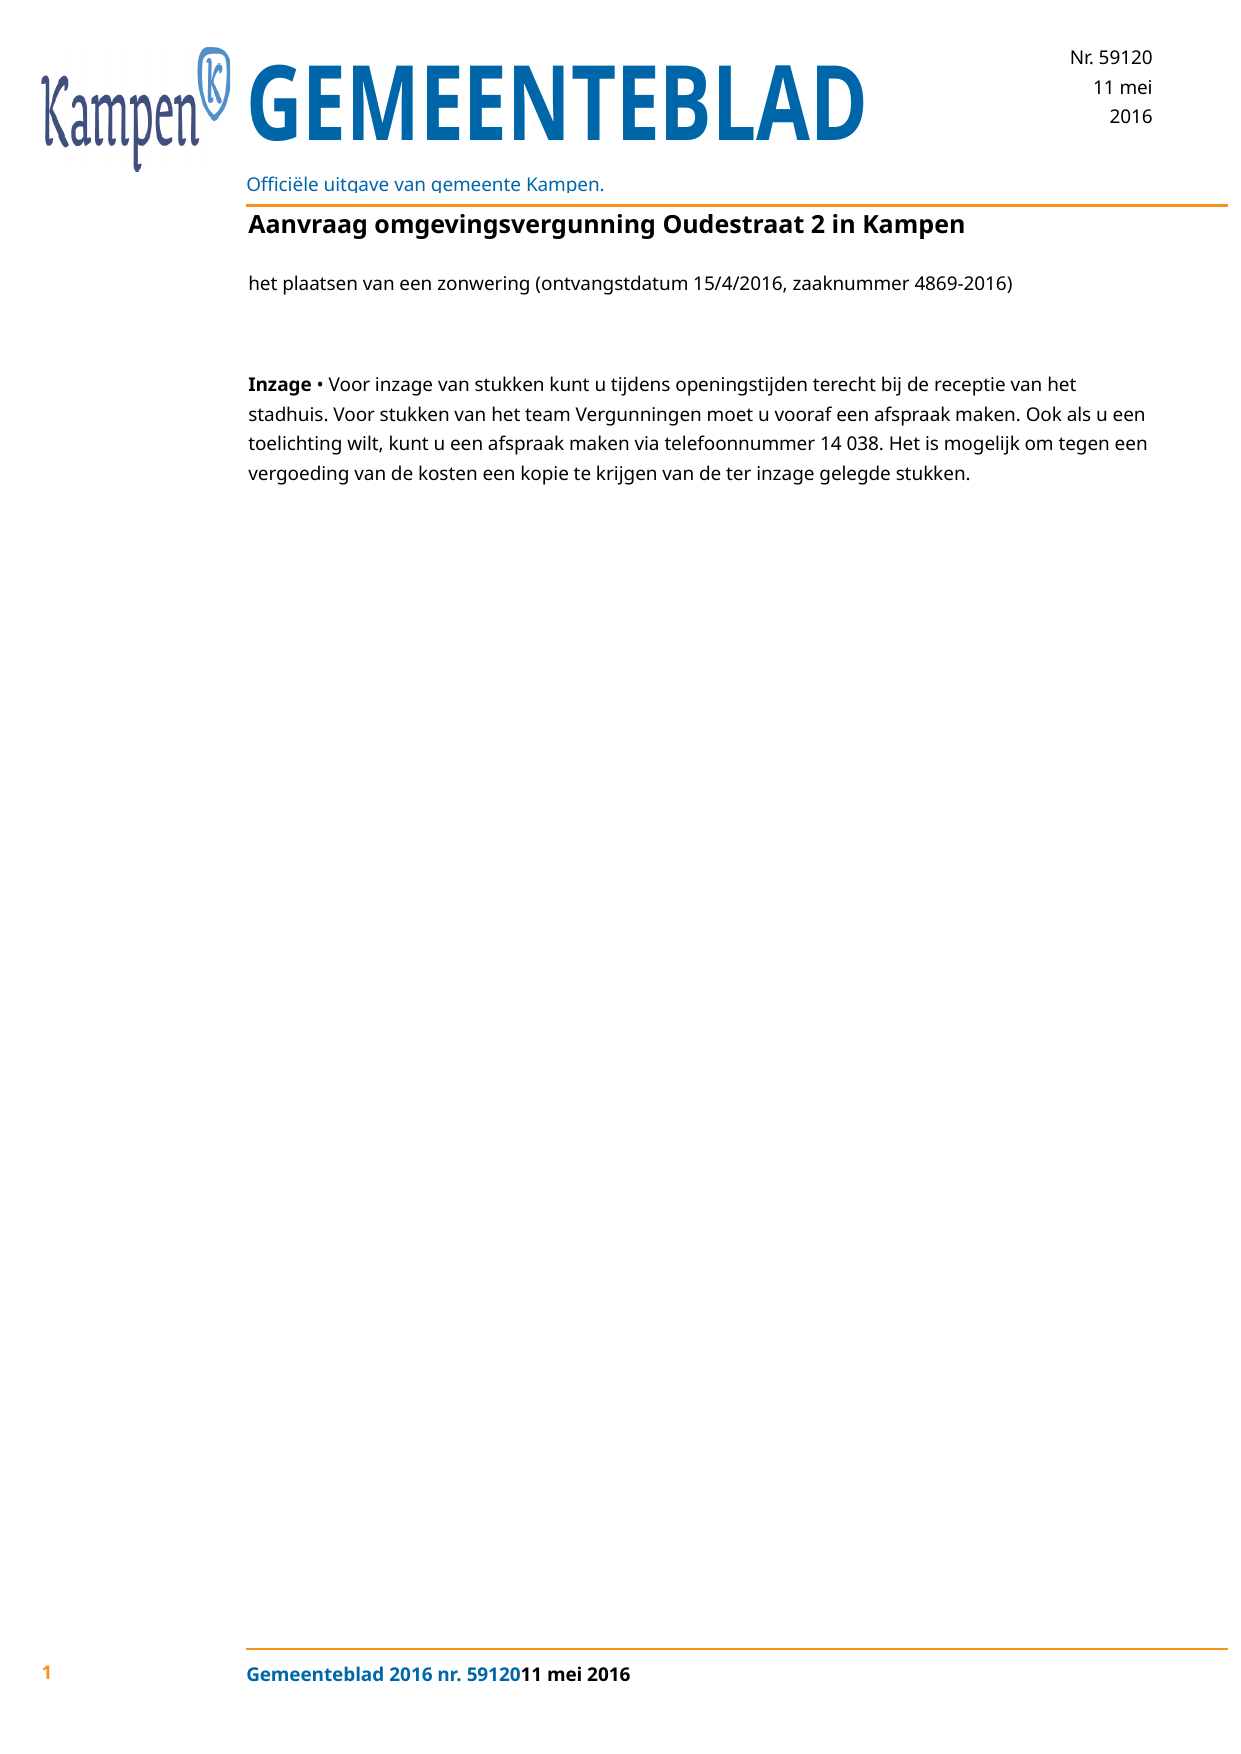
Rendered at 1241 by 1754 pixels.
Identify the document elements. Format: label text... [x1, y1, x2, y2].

picture [41, 47, 231, 172]
text Inzage • Voor inzage van stukken kunt u tijdens openingstijden terecht bij de receptie van het stadhuis. Voor stukken van het team Vergunningen moet u vooraf een afspraak maken. Ook als u een toelichting wilt, kunt u een afspraak maken via telefoonnummer 14 038. Het is mogelijk om tegen een vergoeding van de kosten een kopie te krijgen van de ter inzage gelegde stukken. [248, 371, 1152, 486]
text Aanvraag omgevingsvergunning Oudestraat 2 in Kampen [248, 207, 1152, 241]
text het plaatsen van een zonwering (ontvangstdatum 15/4/2016, zaaknummer 4869-2016) [248, 270, 1152, 296]
